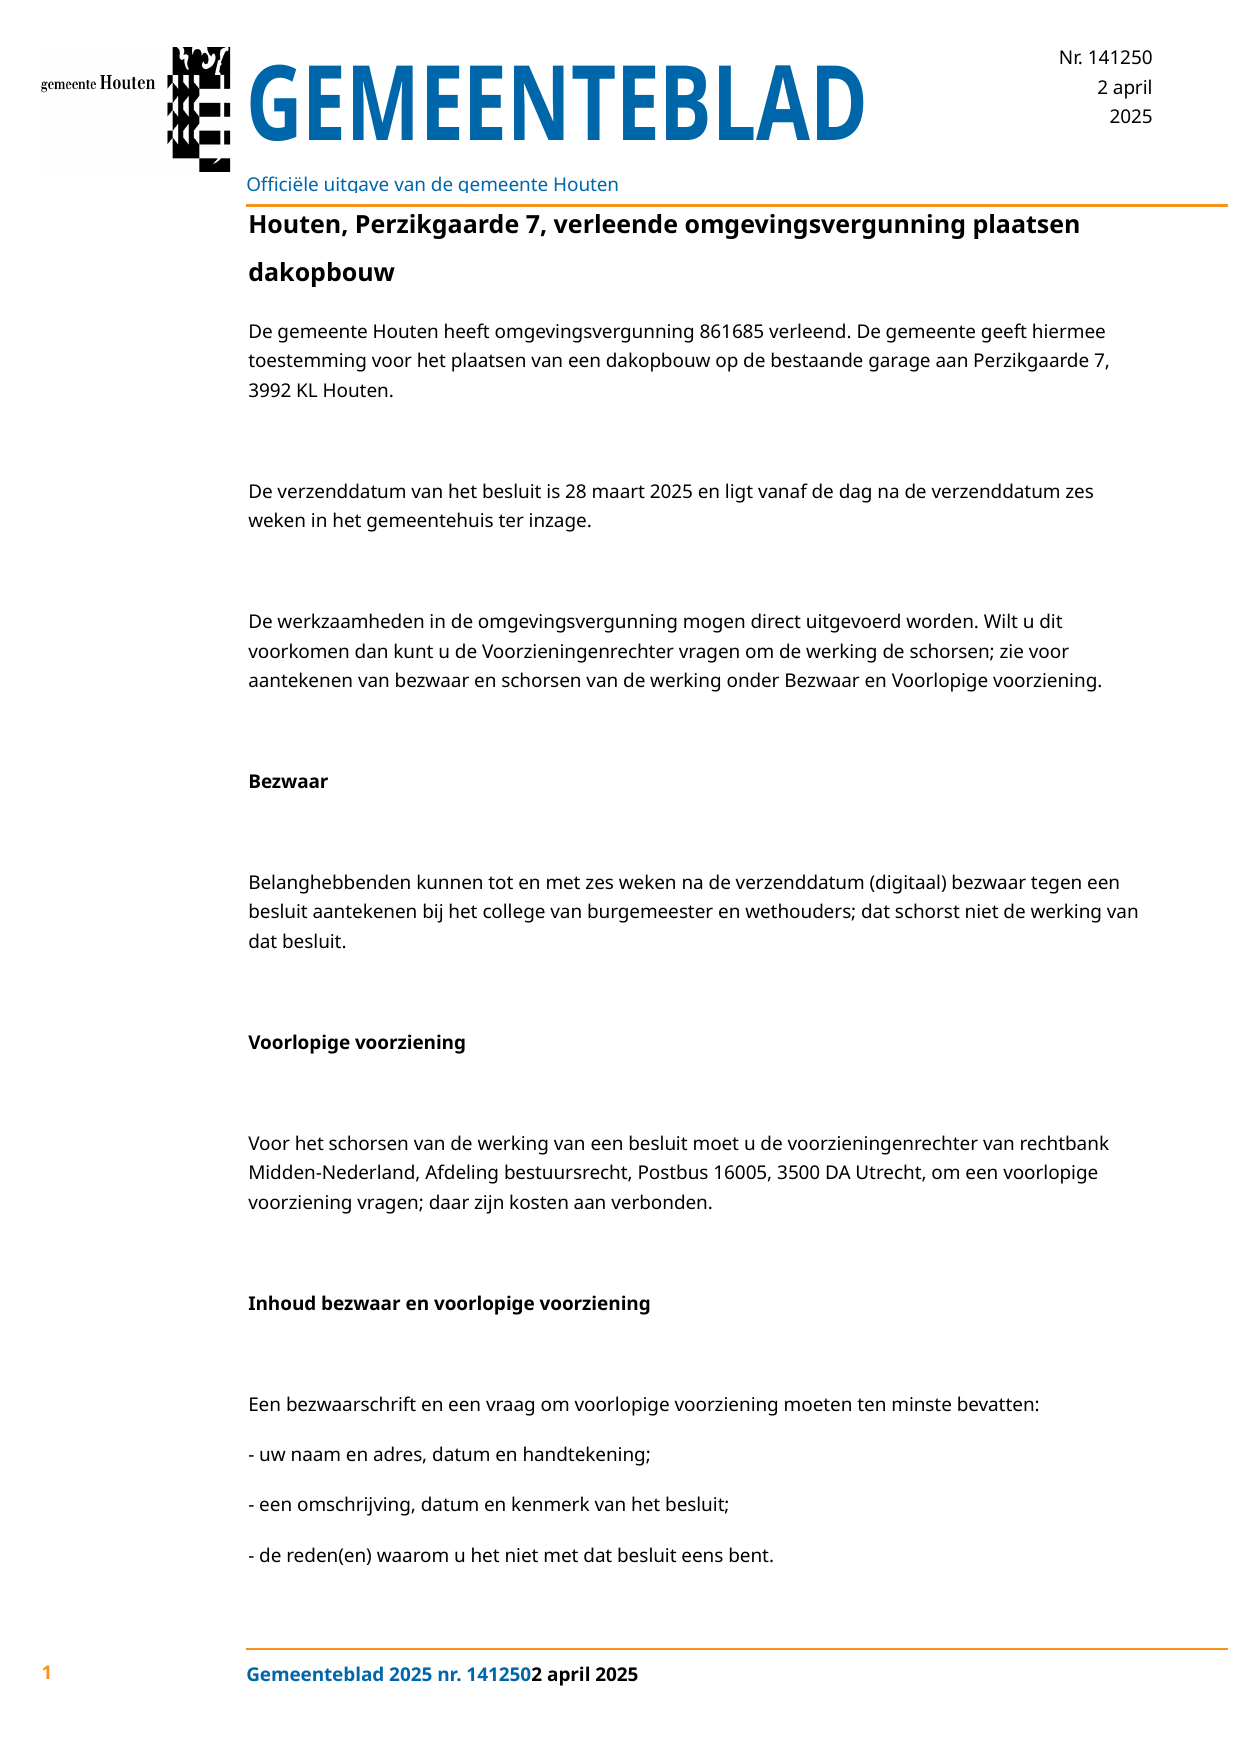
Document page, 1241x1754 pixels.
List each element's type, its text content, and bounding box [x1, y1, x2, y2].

text Inhoud bezwaar en voorlopige voorziening [248, 1290, 1152, 1316]
text - de reden(en) waarom u het niet met dat besluit eens bent. [248, 1542, 1152, 1568]
text Een bezwaarschrift en een vraag om voorlopige voorziening moeten ten minste bevatten: [248, 1391, 1152, 1417]
text De gemeente Houten heeft omgevingsvergunning 861685 verleend. De gemeente geeft hiermee toestemming voor het plaatsen van een dakopbouw op de bestaande garage aan Perzikgaarde 7, 3992 KL Houten. [248, 318, 1152, 403]
text Voorlopige voorziening [248, 1029, 1152, 1055]
text - een omschrijving, datum en kenmerk van het besluit; [248, 1492, 1152, 1517]
text Bezwaar [248, 768, 1152, 794]
text - uw naam en adres, datum en handtekening; [248, 1441, 1152, 1467]
picture [41, 47, 231, 172]
text Voor het schorsen van de werking van een besluit moet u de voorzieningenrechter van rechtbank Midden-Nederland, Afdeling bestuursrecht, Postbus 16005, 3500 DA Utrecht, om een voorlopige voorziening vragen; daar zijn kosten aan verbonden. [248, 1130, 1152, 1215]
text De verzenddatum van het besluit is 28 maart 2025 en ligt vanaf de dag na de verzenddatum zes weken in het gemeentehuis ter inzage. [248, 478, 1152, 533]
text De werkzaamheden in de omgevingsvergunning mogen direct uitgevoerd worden. Wilt u dit voorkomen dan kunt u de Voorzieningenrechter vragen om de werking de schorsen; zie voor aantekenen van bezwaar en schorsen van de werking onder Bezwaar en Voorlopige voorziening. [248, 608, 1152, 693]
text Belanghebbenden kunnen tot en met zes weken na de verzenddatum (digitaal) bezwaar tegen een besluit aantekenen bij het college van burgemeester en wethouders; dat schorst niet de werking van dat besluit. [248, 869, 1152, 954]
text Houten, Perzikgaarde 7, verleende omgevingsvergunning plaatsen dakopbouw [248, 207, 1152, 288]
